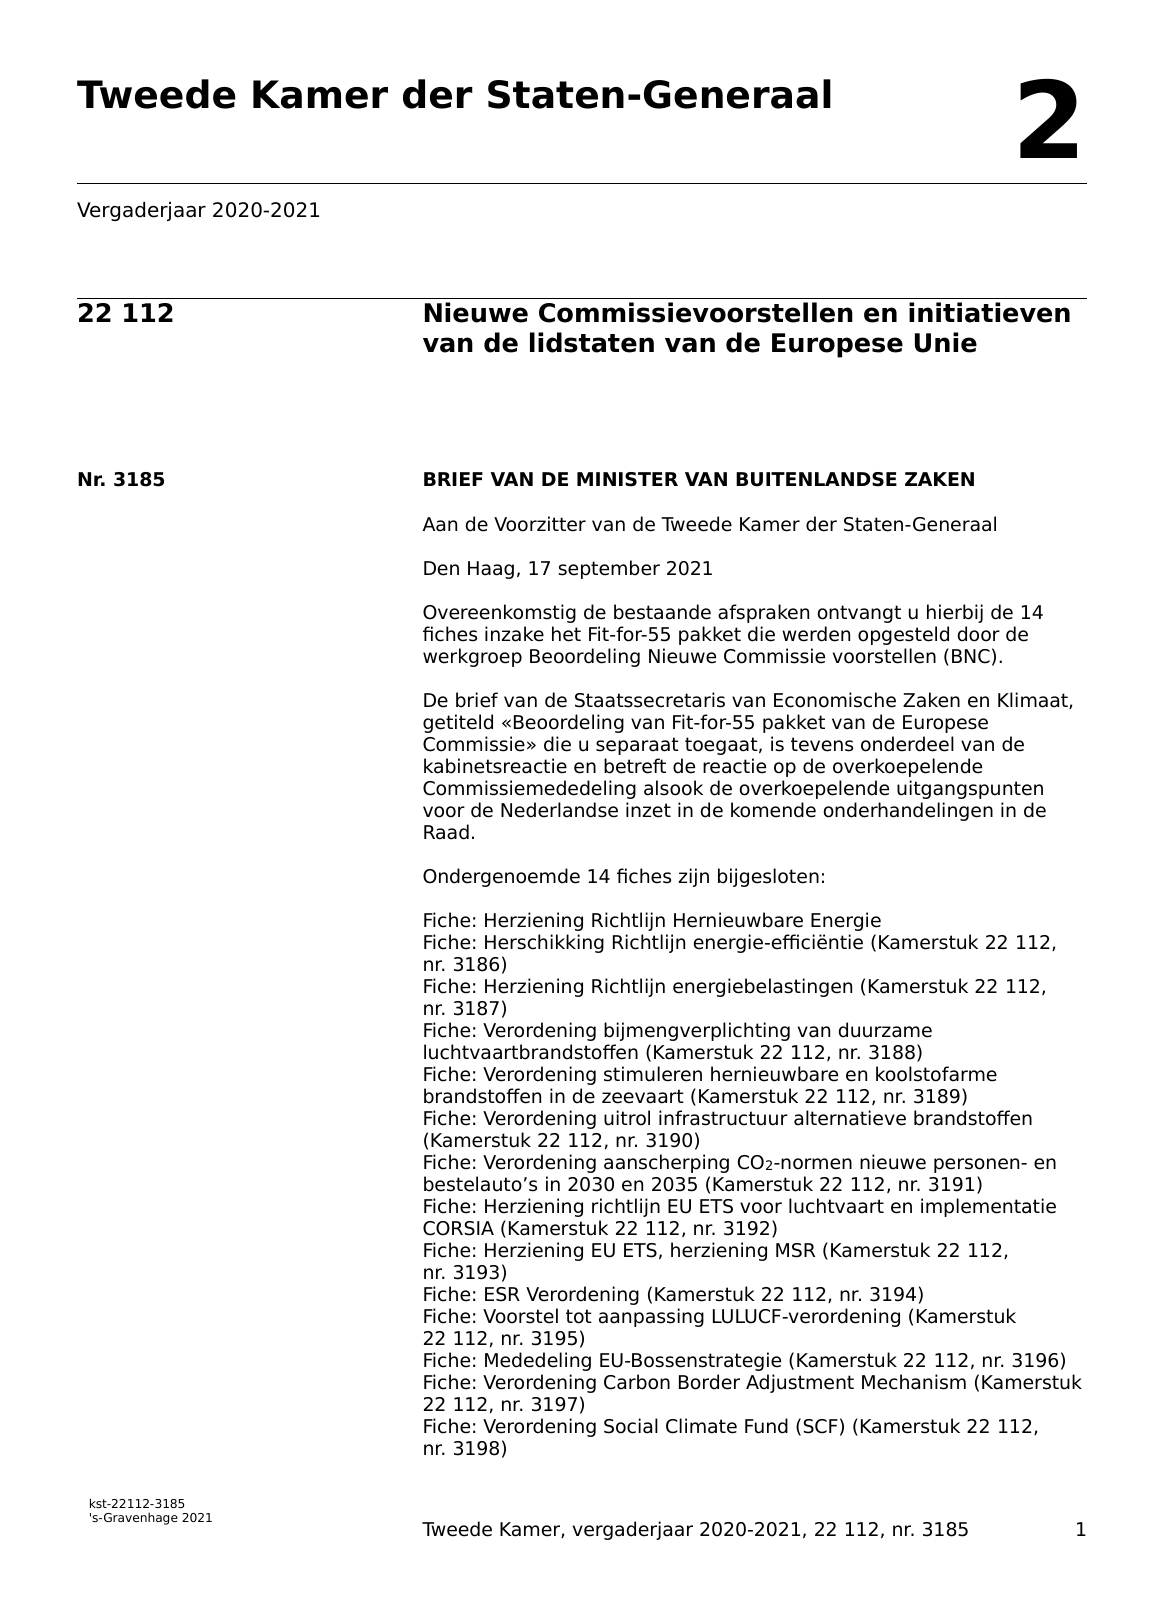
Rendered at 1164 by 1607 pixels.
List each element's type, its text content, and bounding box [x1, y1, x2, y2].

subtitle 22 112 Nieuwe Commissievoorstellen en initiatieven van de lidstaten van de Europese Unie [77, 299, 1087, 358]
text Fiche: Herziening Richtlijn Hernieuwbare Energie [422, 910, 1087, 932]
text Ondergenoemde 14 fiches zijn bijgesloten: [422, 866, 1087, 888]
text Fiche: Verordening Social Climate Fund (SCF) (Kamerstuk 22 112, nr. 3198) [422, 1416, 1087, 1460]
text Fiche: Mededeling EU-Bossenstrategie (Kamerstuk 22 112, nr. 3196) [422, 1350, 1087, 1372]
text Overeenkomstig de bestaande afspraken ontvangt u hierbij de 14 fiches inzake het Fit-for-55 pakket die werden opgesteld door de werkgroep Beoordeling Nieuwe Commissie voorstellen (BNC). [422, 602, 1087, 668]
table_header Tweede Kamer der Staten-Generaal [77, 59, 886, 183]
text Fiche: Herziening EU ETS, herziening MSR (Kamerstuk 22 112, nr. 3193) [422, 1240, 1087, 1284]
table_cell Vergaderjaar 2020-2021 [77, 184, 1087, 298]
text 's-Gravenhage 2021 [88, 1511, 323, 1525]
text Fiche: Herziening Richtlijn energiebelastingen (Kamerstuk 22 112, nr. 3187) [422, 976, 1087, 1020]
text Fiche: Verordening uitrol infrastructuur alternatieve brandstoffen (Kamerstuk 22 112, nr. 3190) [422, 1108, 1087, 1152]
text Fiche: Verordening bijmengverplichting van duurzame luchtvaartbrandstoffen (Kamerstuk 22 112, nr. 3188) [422, 1020, 1087, 1064]
text kst-22112-3185 [88, 1497, 323, 1511]
text Fiche: Herschikking Richtlijn energie-efficiëntie (Kamerstuk 22 112, nr. 3186) [422, 932, 1087, 976]
text Den Haag, 17 september 2021 [422, 558, 1087, 580]
subtitle Nr. 3185 BRIEF VAN DE MINISTER VAN BUITENLANDSE ZAKEN [77, 469, 1087, 491]
text Fiche: Verordening aanscherping CO2-normen nieuwe personen- en bestelauto’s in 2030 en 2035 (Kamerstuk 22 112, nr. 3191) [422, 1152, 1087, 1196]
text Fiche: Herziening richtlijn EU ETS voor luchtvaart en implementatie CORSIA (Kamerstuk 22 112, nr. 3192) [422, 1196, 1087, 1240]
text Aan de Voorzitter van de Tweede Kamer der Staten-Generaal [422, 513, 1087, 536]
text Fiche: ESR Verordening (Kamerstuk 22 112, nr. 3194) [422, 1284, 1087, 1306]
text Fiche: Verordening stimuleren hernieuwbare en koolstofarme brandstoffen in de zeevaart (Kamerstuk 22 112, nr. 3189) [422, 1064, 1087, 1108]
text Fiche: Voorstel tot aanpassing LULUCF-verordening (Kamerstuk 22 112, nr. 3195) [422, 1306, 1087, 1350]
text De brief van de Staatssecretaris van Economische Zaken en Klimaat, getiteld «Beoordeling van Fit-for-55 pakket van de Europese Commissie» die u separaat toegaat, is tevens onderdeel van de kabinetsreactie en betreft de reactie op de overkoepelende Commissiemededeling alsook de overkoepelende uitgangspunten voor de Nederlandse inzet in de komende onderhandelingen in de Raad. [422, 690, 1087, 844]
table_header 2 [886, 59, 1087, 183]
text Fiche: Verordening Carbon Border Adjustment Mechanism (Kamerstuk 22 112, nr. 3197) [422, 1372, 1087, 1416]
